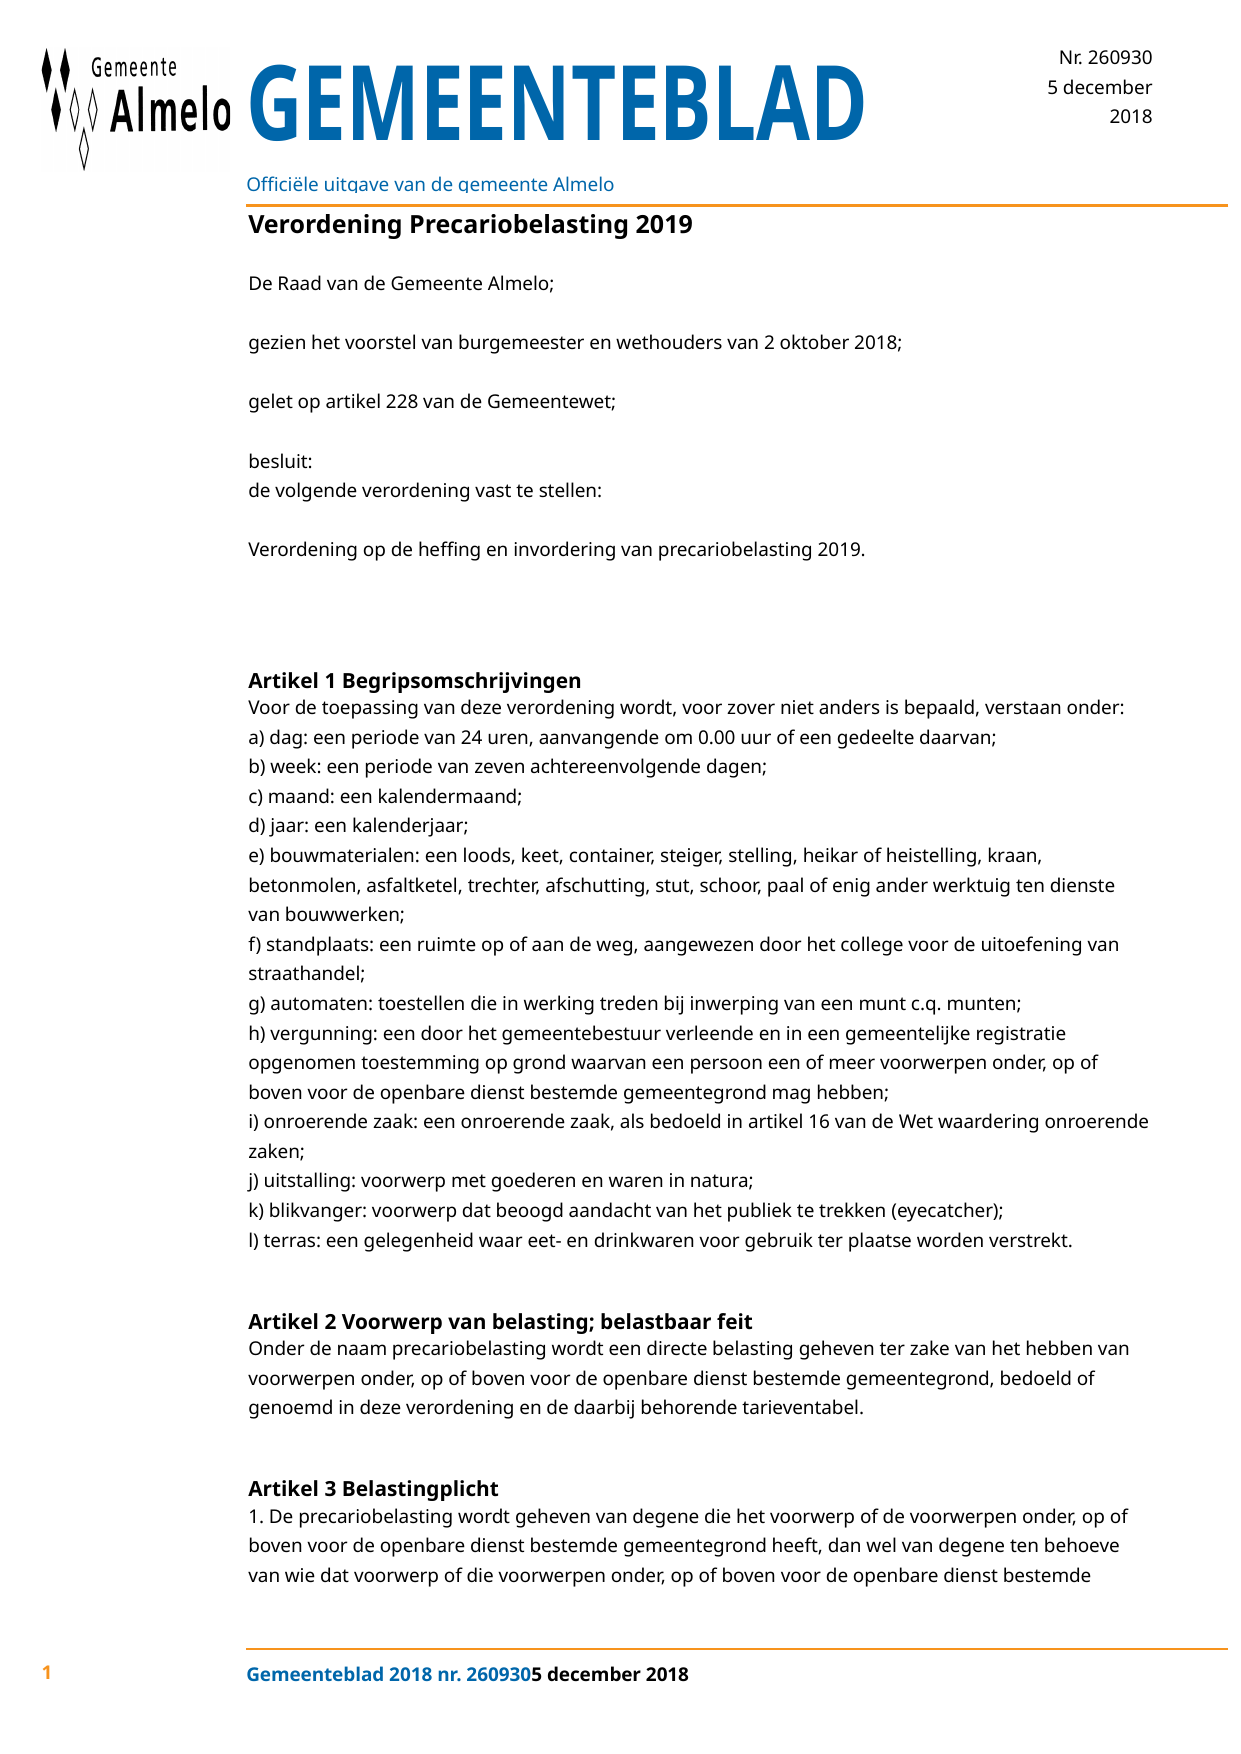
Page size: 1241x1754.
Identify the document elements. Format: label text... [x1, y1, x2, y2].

text Artikel 2 Voorwerp van belasting; belastbaar feit [248, 1307, 1152, 1335]
picture [41, 47, 231, 172]
text besluit: [248, 448, 1152, 473]
text i) onroerende zaak: een onroerende zaak, als bedoeld in artikel 16 van de Wet waardering onroerende zaken; [248, 1108, 1152, 1164]
text h) vergunning: een door het gemeentebestuur verleende en in een gemeentelijke registratie opgenomen toestemming op grond waarvan een persoon een of meer voorwerpen onder, op of boven voor de openbare dienst bestemde gemeentegrond mag hebben; [248, 1020, 1152, 1104]
text gelet op artikel 228 van de Gemeentewet; [248, 389, 1152, 414]
text j) uitstalling: voorwerp met goederen en waren in natura; [248, 1168, 1152, 1193]
text d) jaar: een kalenderjaar; [248, 813, 1152, 838]
text gezien het voorstel van burgemeester en wethouders van 2 oktober 2018; [248, 329, 1152, 355]
text a) dag: een periode van 24 uren, aanvangende om 0.00 uur of een gedeelte daarvan; [248, 724, 1152, 749]
text 1. De precariobelasting wordt geheven van degene die het voorwerp of de voorwerpen onder, op of boven voor de openbare dienst bestemde gemeentegrond heeft, dan wel van degene ten behoeve van wie dat voorwerp of die voorwerpen onder, op of boven voor de openbare dienst bestemde [248, 1503, 1152, 1588]
text l) terras: een gelegenheid waar eet- en drinkwaren voor gebruik ter plaatse worden verstrekt. [248, 1227, 1152, 1252]
text Artikel 1 Begripsomschrijvingen [248, 666, 1152, 694]
text De Raad van de Gemeente Almelo; [248, 270, 1152, 296]
text Verordening op de heffing en invordering van precariobelasting 2019. [248, 537, 1152, 562]
text f) standplaats: een ruimte op of aan de weg, aangewezen door het college voor de uitoefening van straathandel; [248, 931, 1152, 986]
text g) automaten: toestellen die in werking treden bij inwerping van een munt c.q. munten; [248, 990, 1152, 1016]
text Verordening Precariobelasting 2019 [248, 207, 1152, 241]
text Onder de naam precariobelasting wordt een directe belasting geheven ter zake van het hebben van voorwerpen onder, op of boven voor de openbare dienst bestemde gemeentegrond, bedoeld of genoemd in deze verordening en de daarbij behorende tarieventabel. [248, 1335, 1152, 1420]
text Voor de toepassing van deze verordening wordt, voor zover niet anders is bepaald, verstaan onder: [248, 694, 1152, 720]
text b) week: een periode van zeven achtereenvolgende dagen; [248, 753, 1152, 779]
text Artikel 3 Belastingplicht [248, 1474, 1152, 1503]
text c) maand: een kalendermaand; [248, 783, 1152, 809]
text k) blikvanger: voorwerp dat beoogd aandacht van het publiek te trekken (eyecatcher); [248, 1197, 1152, 1223]
text e) bouwmaterialen: een loods, keet, container, steiger, stelling, heikar of heistelling, kraan, betonmolen, asfaltketel, trechter, afschutting, stut, schoor, paal of enig ander werktuig ten dienste van bouwwerken; [248, 842, 1152, 927]
text de volgende verordening vast te stellen: [248, 477, 1152, 503]
